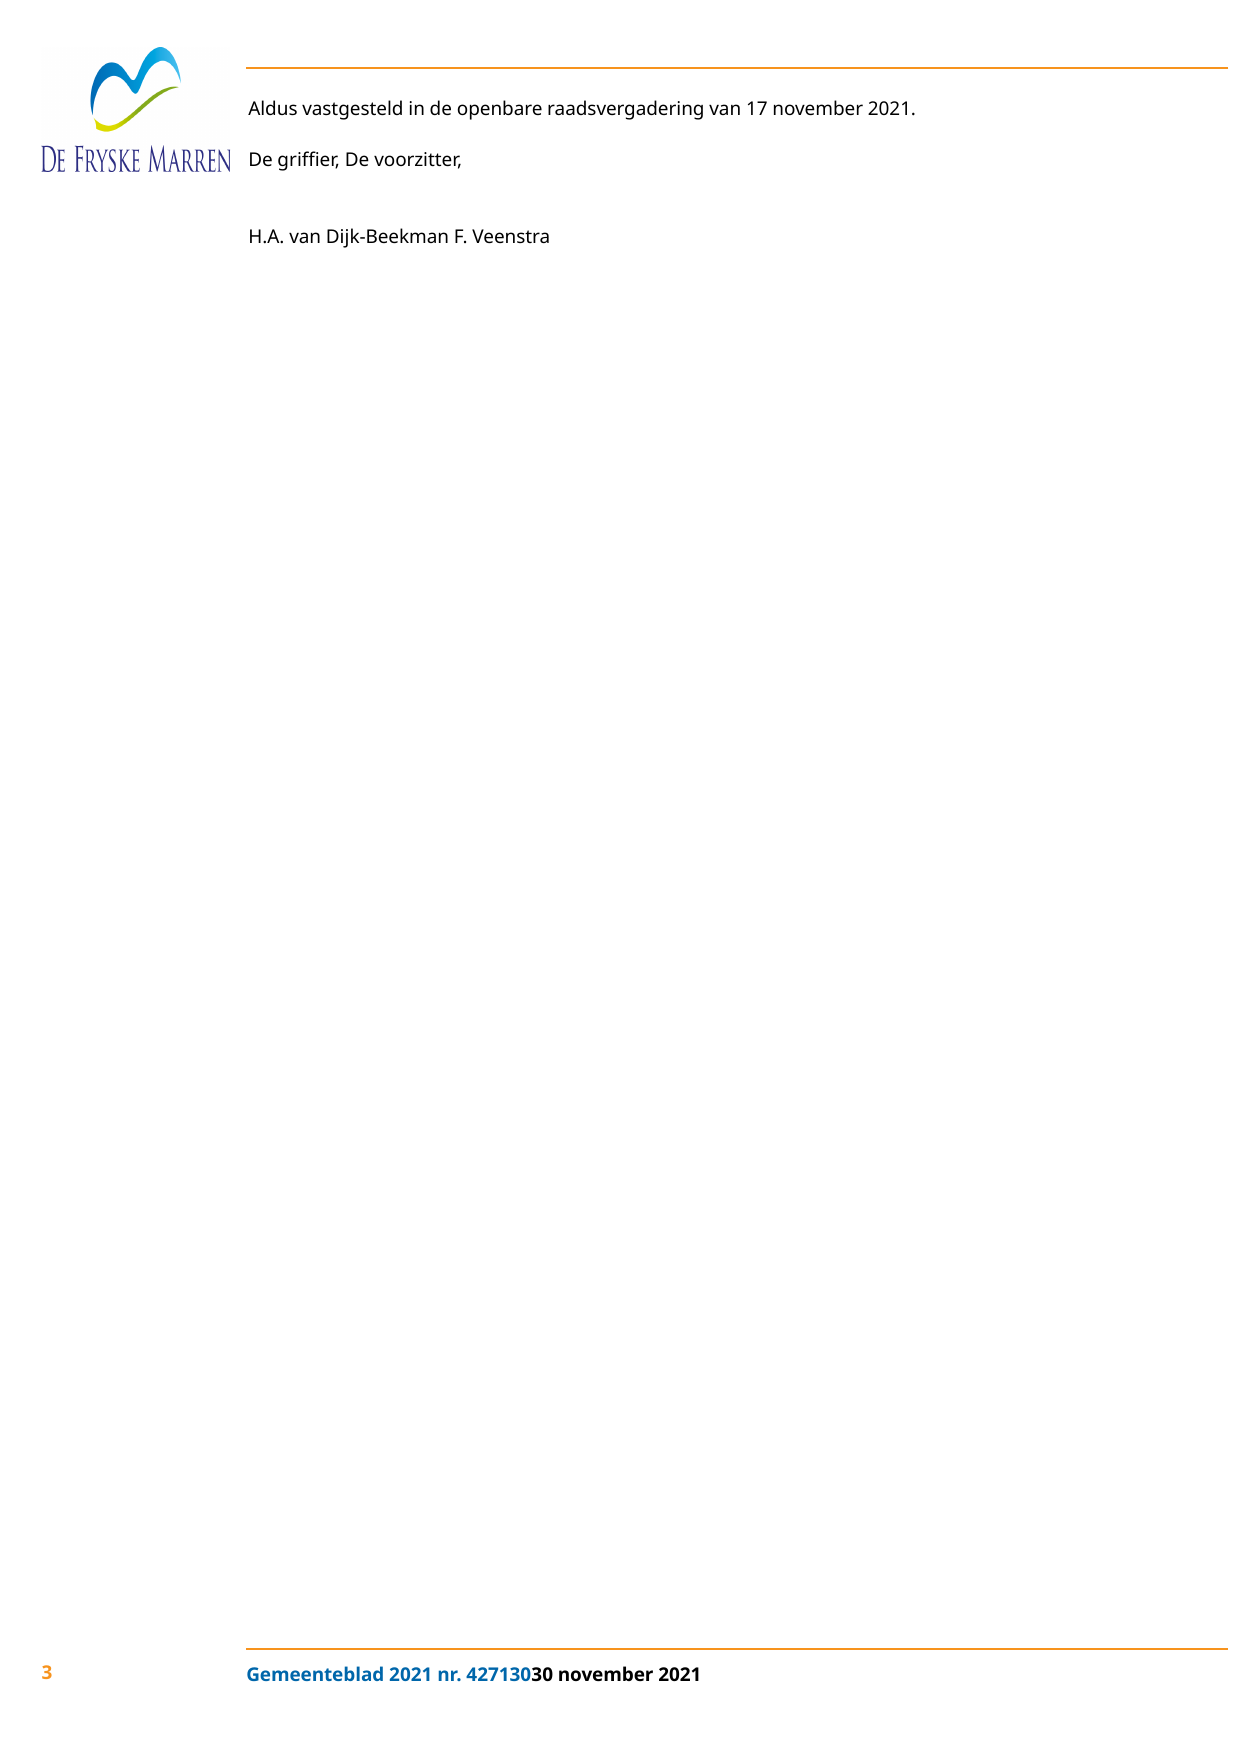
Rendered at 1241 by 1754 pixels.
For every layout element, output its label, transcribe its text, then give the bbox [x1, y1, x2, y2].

text H.A. van Dijk-Beekman F. Veenstra [248, 223, 1152, 249]
picture [41, 47, 231, 172]
text De griffier, De voorzitter, [248, 146, 1152, 172]
text Aldus vastgesteld in de openbare raadsvergadering van 17 november 2021. [248, 95, 1152, 121]
